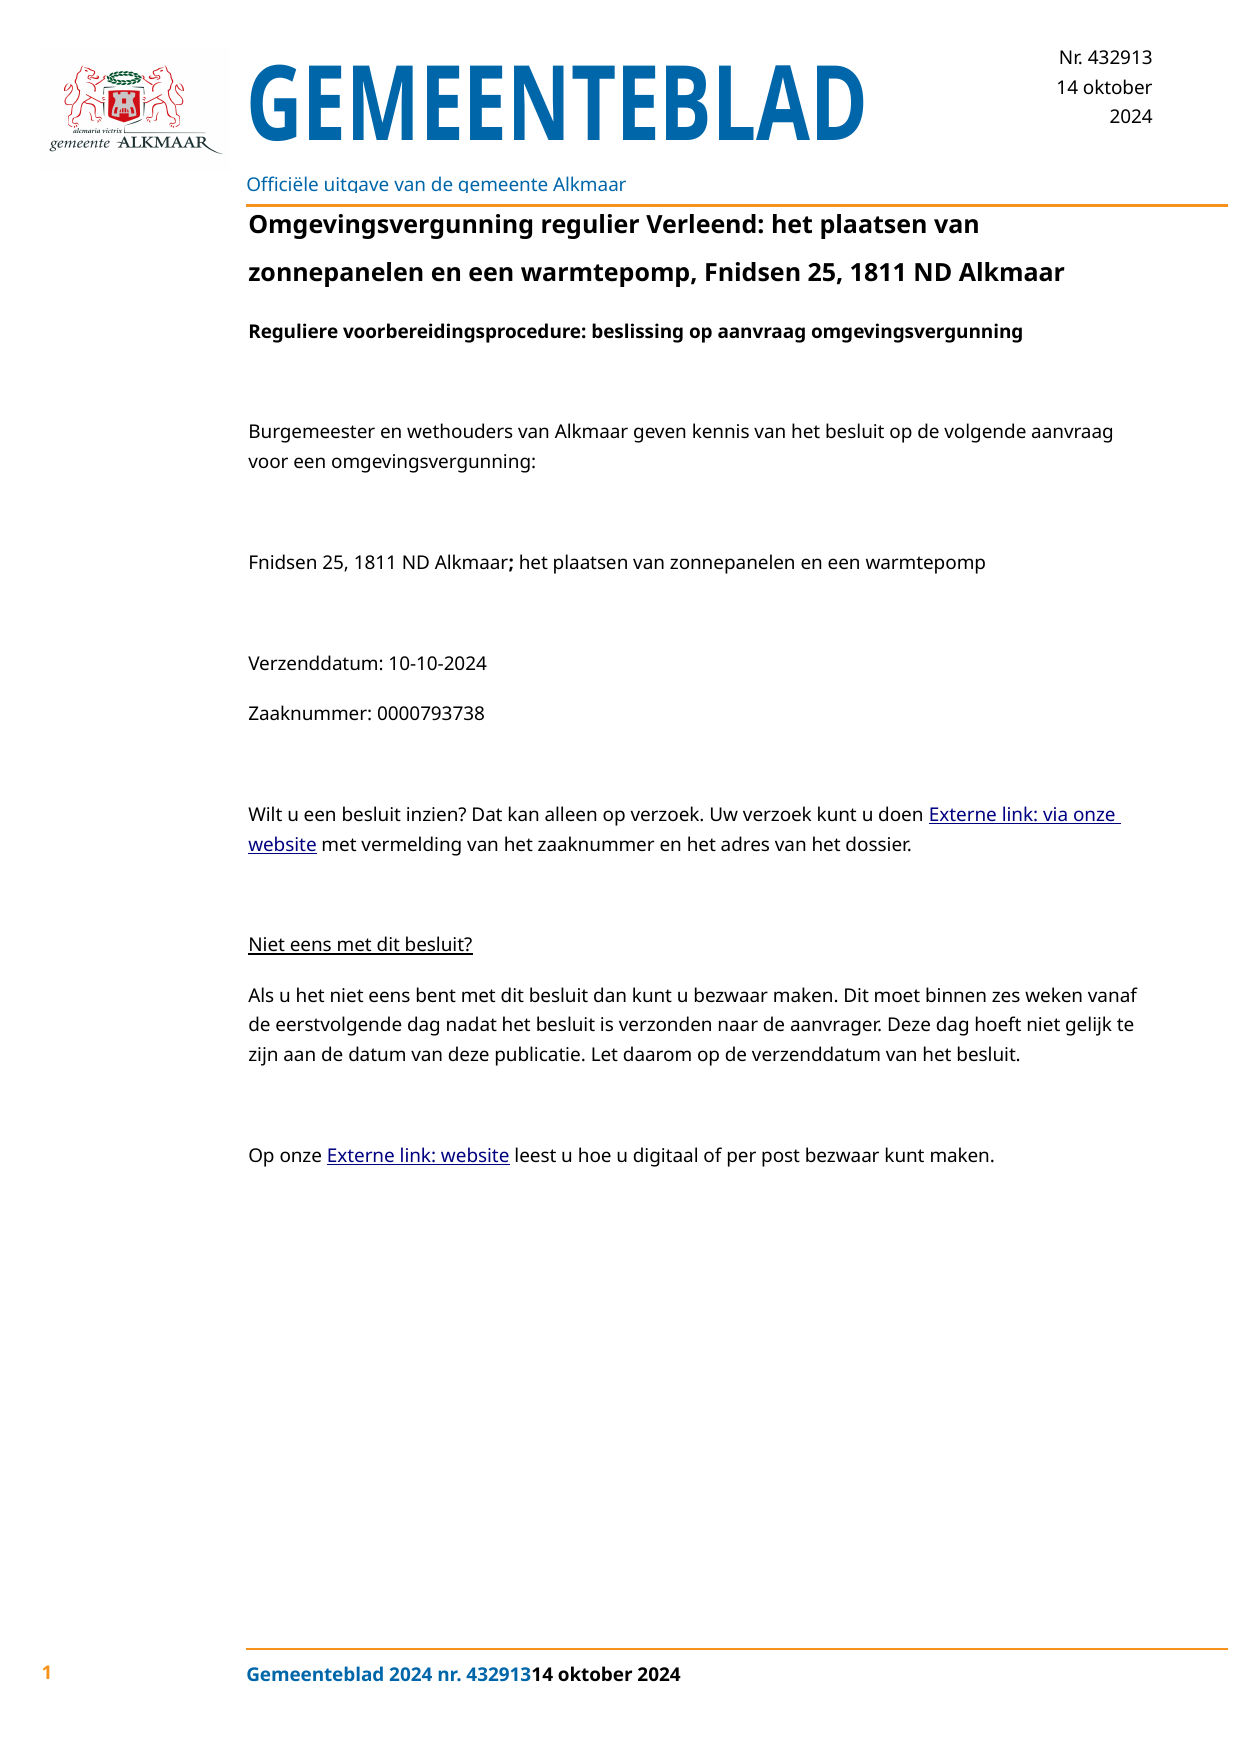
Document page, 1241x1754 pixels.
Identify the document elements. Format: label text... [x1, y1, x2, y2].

text Op onze Externe link: website leest u hoe u digitaal of per post bezwaar kunt maken. [248, 1142, 1152, 1168]
text Fnidsen 25, 1811 ND Alkmaar; het plaatsen van zonnepanelen en een warmtepomp [248, 549, 1152, 575]
text Als u het niet eens bent met dit besluit dan kunt u bezwaar maken. Dit moet binnen zes weken vanaf de eerstvolgende dag nadat het besluit is verzonden naar de aanvrager. Deze dag hoeft niet gelijk te zijn aan de datum van deze publicatie. Let daarom op de verzenddatum van het besluit. [248, 982, 1152, 1067]
text Niet eens met dit besluit? [248, 932, 1152, 957]
text Reguliere voorbereidingsprocedure: beslissing op aanvraag omgevingsvergunning [248, 318, 1152, 344]
text Verzenddatum: 10-10-2024 [248, 650, 1152, 676]
text Wilt u een besluit inzien? Dat kan alleen op verzoek. Uw verzoek kunt u doen Externe link: via onze website met vermelding van het zaaknummer en het adres van het dossier. [248, 801, 1152, 857]
text Zaaknummer: 0000793738 [248, 700, 1152, 726]
text Omgevingsvergunning regulier Verleend: het plaatsen van zonnepanelen en een warmtepomp, Fnidsen 25, 1811 ND Alkmaar [248, 207, 1152, 288]
text Burgemeester en wethouders van Alkmaar geven kennis van het besluit op de volgende aanvraag voor een omgevingsvergunning: [248, 419, 1152, 474]
picture [41, 47, 231, 172]
